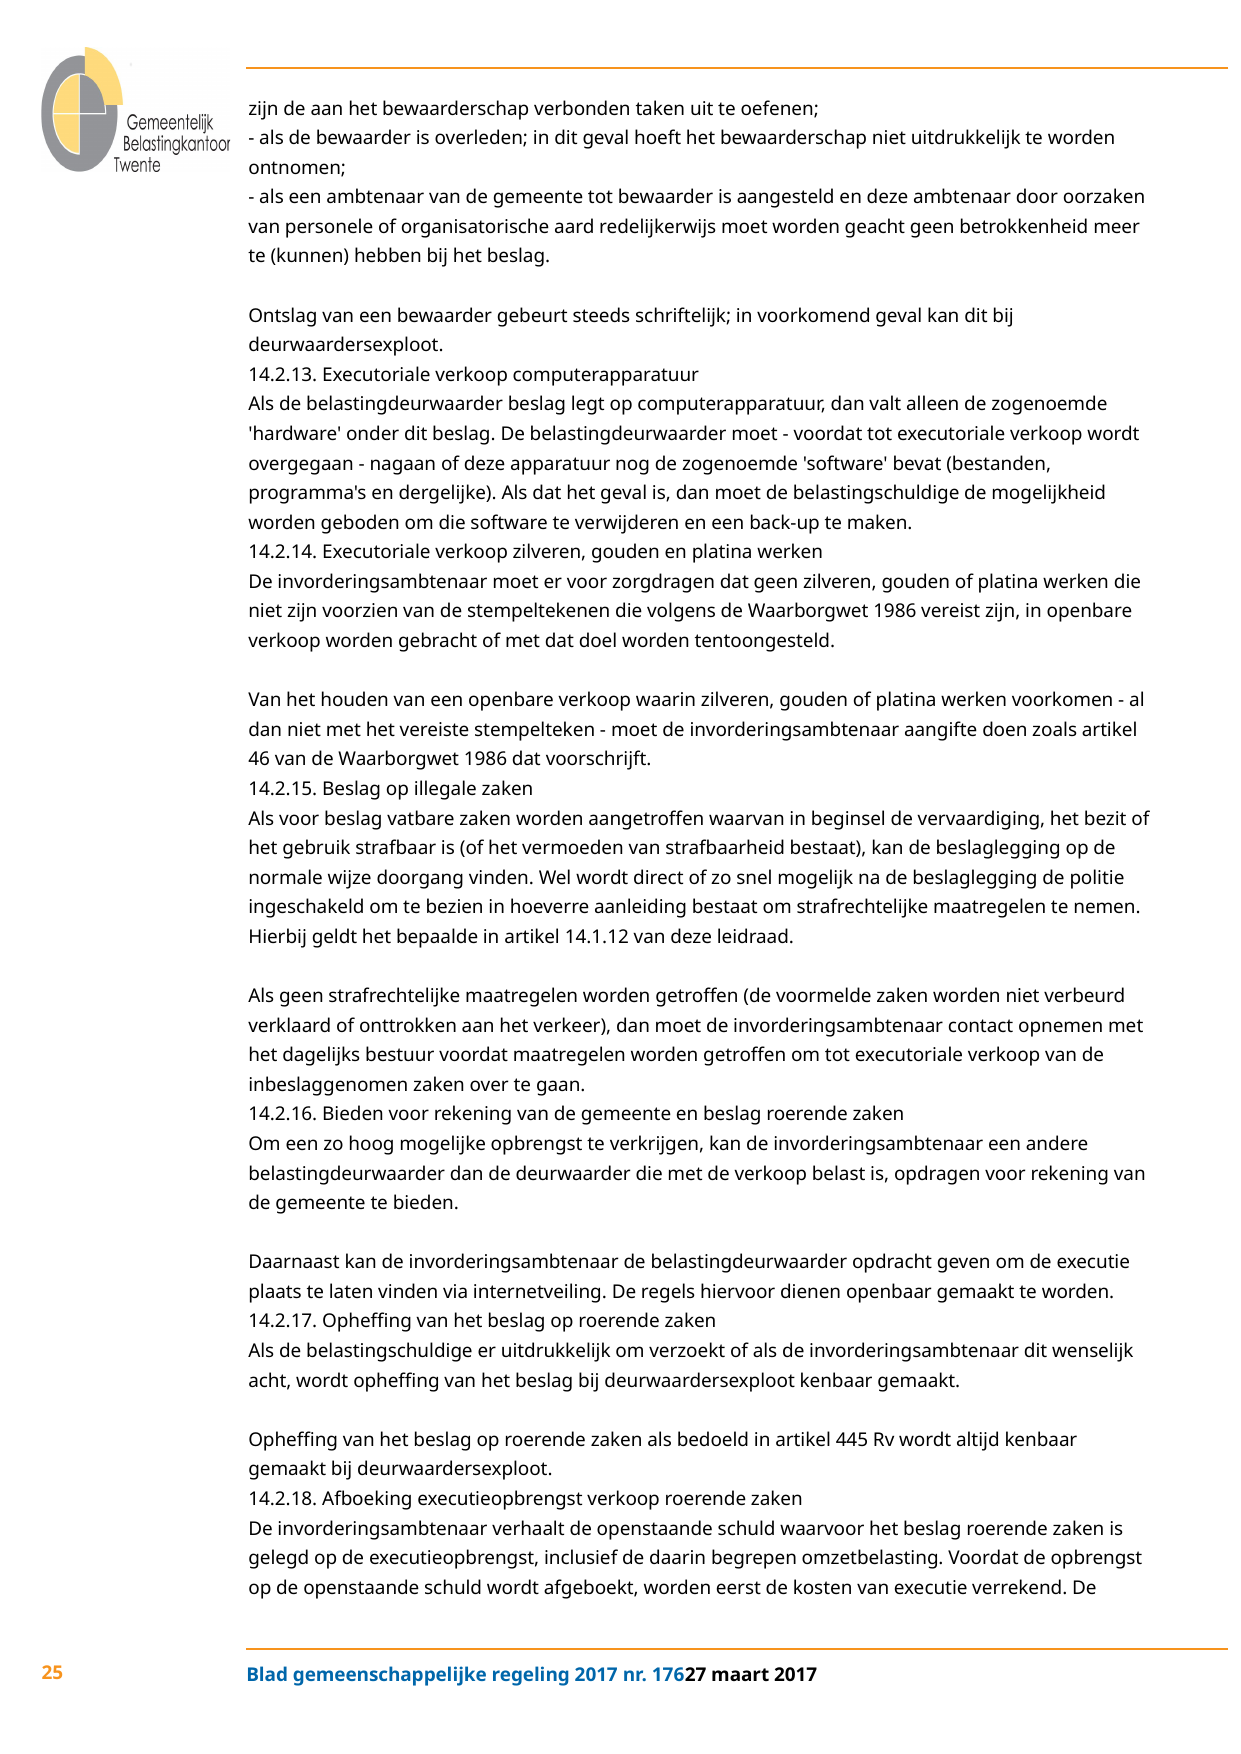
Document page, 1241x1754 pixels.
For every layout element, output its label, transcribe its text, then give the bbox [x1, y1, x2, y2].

text Als de belastingschuldige er uitdrukkelijk om verzoekt of als de invorderingsambtenaar dit wenselijk acht, wordt opheffing van het beslag bij deurwaardersexploot kenbaar gemaakt. [248, 1337, 1152, 1393]
text 14.2.18. Afboeking executieopbrengst verkoop roerende zaken [248, 1485, 1152, 1511]
text 14.2.14. Executoriale verkoop zilveren, gouden en platina werken [248, 538, 1152, 564]
text Als geen strafrechtelijke maatregelen worden getroffen (de voormelde zaken worden niet verbeurd verklaard of onttrokken aan het verkeer), dan moet de invorderingsambtenaar contact opnemen met het dagelijks bestuur voordat maatregelen worden getroffen om tot executoriale verkoop van de inbeslaggenomen zaken over te gaan. [248, 982, 1152, 1097]
text - als een ambtenaar van de gemeente tot bewaarder is aangesteld en deze ambtenaar door oorzaken van personele of organisatorische aard redelijkerwijs moet worden geacht geen betrokkenheid meer te (kunnen) hebben bij het beslag. [248, 183, 1152, 268]
text Om een zo hoog mogelijke opbrengst te verkrijgen, kan de invorderingsambtenaar een andere belastingdeurwaarder dan de deurwaarder die met de verkoop belast is, opdragen voor rekening van de gemeente te bieden. [248, 1130, 1152, 1215]
text Opheffing van het beslag op roerende zaken als bedoeld in artikel 445 Rv wordt altijd kenbaar gemaakt bij deurwaardersexploot. [248, 1426, 1152, 1481]
text De invorderingsambtenaar verhaalt de openstaande schuld waarvoor het beslag roerende zaken is gelegd op de executieopbrengst, inclusief de daarin begrepen omzetbelasting. Voordat de opbrengst op de openstaande schuld wordt afgeboekt, worden eerst de kosten van executie verrekend. De [248, 1515, 1152, 1600]
text Van het houden van een openbare verkoop waarin zilveren, gouden of platina werken voorkomen - al dan niet met het vereiste stempelteken - moet de invorderingsambtenaar aangifte doen zoals artikel 46 van de Waarborgwet 1986 dat voorschrijft. [248, 686, 1152, 771]
text zijn de aan het bewaarderschap verbonden taken uit te oefenen; [248, 95, 1152, 121]
text De invorderingsambtenaar moet er voor zorgdragen dat geen zilveren, gouden of platina werken die niet zijn voorzien van de stempeltekenen die volgens de Waarborgwet 1986 vereist zijn, in openbare verkoop worden gebracht of met dat doel worden tentoongesteld. [248, 568, 1152, 653]
text 14.2.17. Opheffing van het beslag op roerende zaken [248, 1308, 1152, 1333]
text Als voor beslag vatbare zaken worden aangetroffen waarvan in beginsel de vervaardiging, het bezit of het gebruik strafbaar is (of het vermoeden van strafbaarheid bestaat), kan de beslaglegging op de normale wijze doorgang vinden. Wel wordt direct of zo snel mogelijk na de beslaglegging de politie ingeschakeld om te bezien in hoeverre aanleiding bestaat om strafrechtelijke maatregelen te nemen. Hierbij geldt het bepaalde in artikel 14.1.12 van deze leidraad. [248, 805, 1152, 949]
text 14.2.15. Beslag op illegale zaken [248, 775, 1152, 801]
text Ontslag van een bewaarder gebeurt steeds schriftelijk; in voorkomend geval kan dit bij deurwaardersexploot. [248, 302, 1152, 357]
text Daarnaast kan de invorderingsambtenaar de belastingdeurwaarder opdracht geven om de executie plaats te laten vinden via internetveiling. De regels hiervoor dienen openbaar gemaakt te worden. [248, 1248, 1152, 1304]
text - als de bewaarder is overleden; in dit geval hoeft het bewaarderschap niet uitdrukkelijk te worden ontnomen; [248, 124, 1152, 180]
text Als de belastingdeurwaarder beslag legt op computerapparatuur, dan valt alleen de zogenoemde 'hardware' onder dit beslag. De belastingdeurwaarder moet - voordat tot executoriale verkoop wordt overgegaan - nagaan of deze apparatuur nog de zogenoemde 'software' bevat (bestanden, programma's en dergelijke). Als dat het geval is, dan moet de belastingschuldige de mogelijkheid worden geboden om die software te verwijderen en een back-up te maken. [248, 391, 1152, 535]
picture [41, 47, 231, 172]
text 14.2.13. Executoriale verkoop computerapparatuur [248, 361, 1152, 387]
text 14.2.16. Bieden voor rekening van de gemeente en beslag roerende zaken [248, 1101, 1152, 1126]
